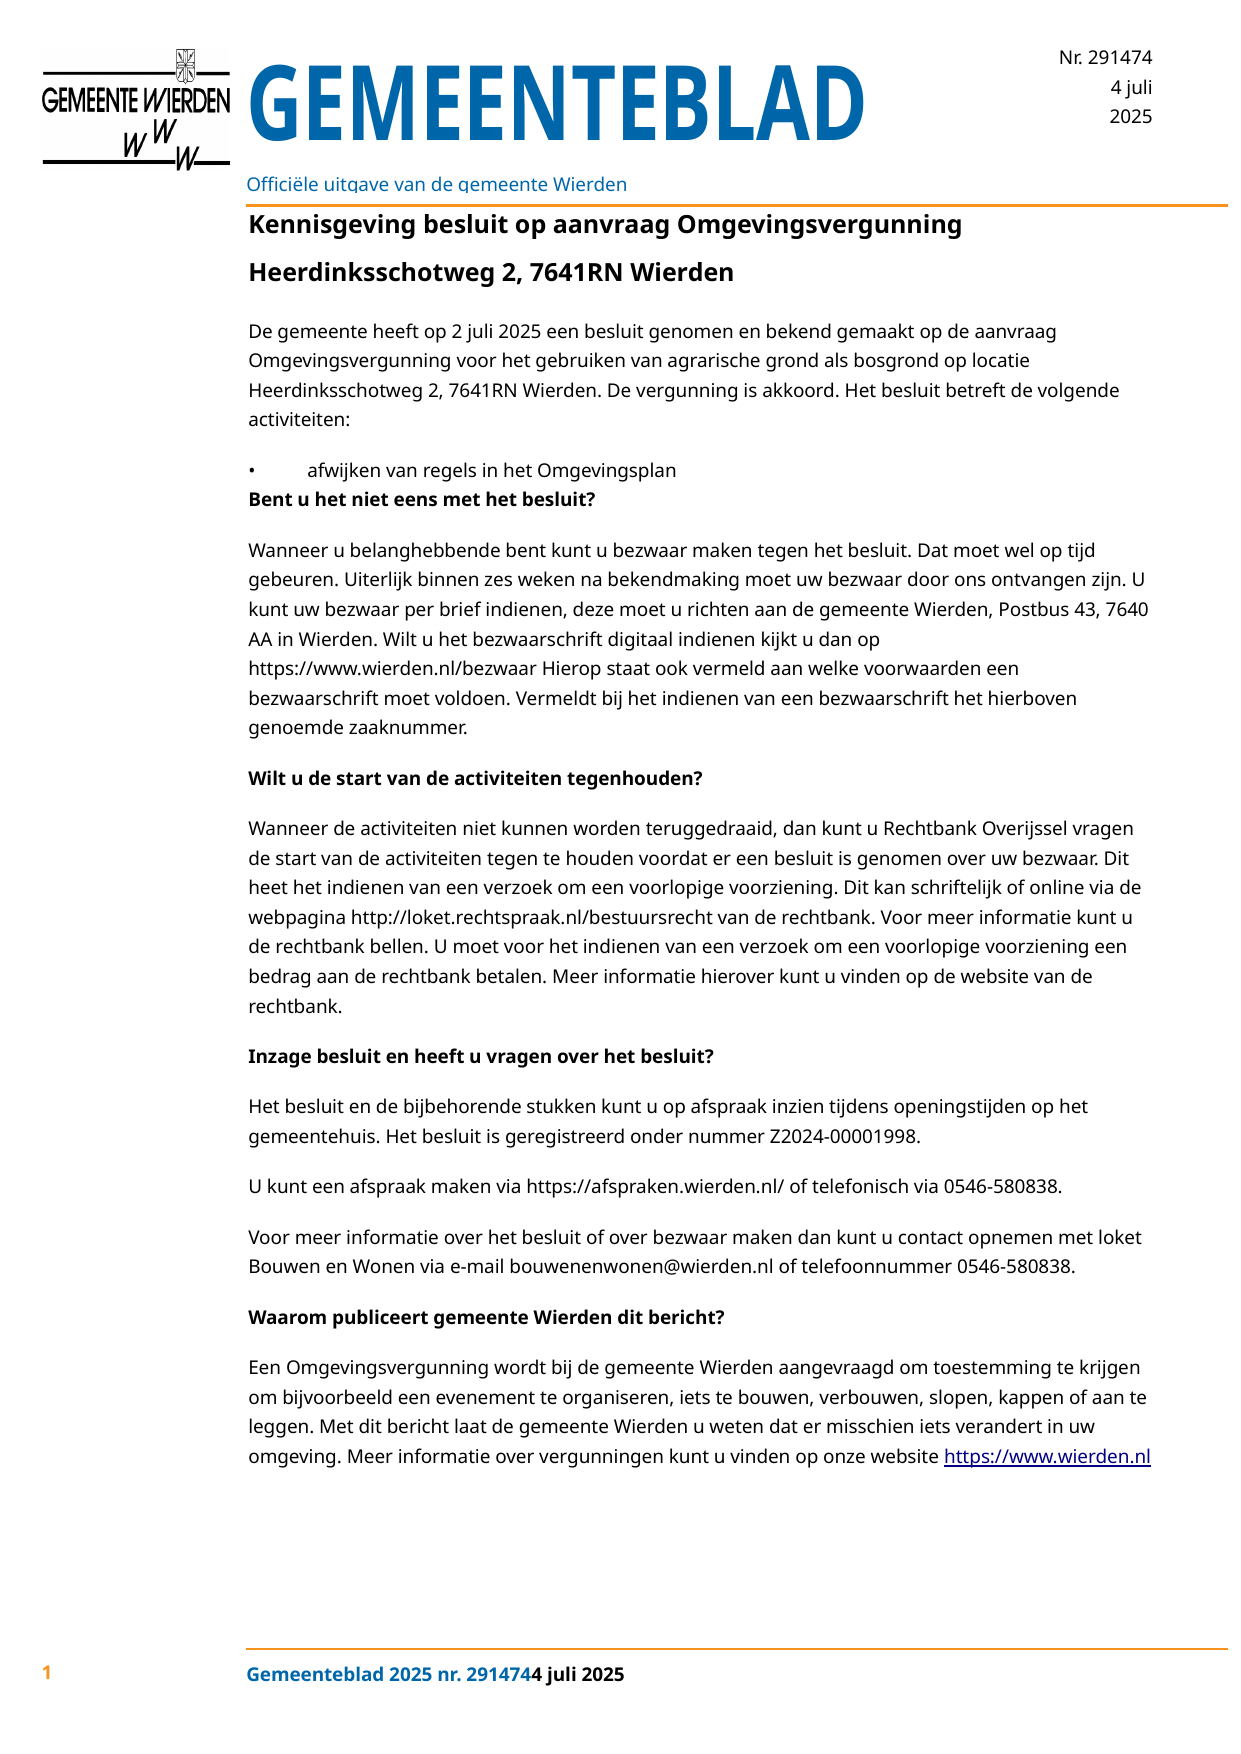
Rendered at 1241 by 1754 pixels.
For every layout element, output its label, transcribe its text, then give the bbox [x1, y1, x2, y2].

text Wilt u de start van de activiteiten tegenhouden? [248, 765, 1152, 791]
text Een Omgevingsvergunning wordt bij de gemeente Wierden aangevraagd om toestemming te krijgen om bijvoorbeeld een evenement te organiseren, iets te bouwen, verbouwen, slopen, kappen of aan te leggen. Met dit bericht laat de gemeente Wierden u weten dat er misschien iets verandert in uw omgeving. Meer informatie over vergunningen kunt u vinden op onze website https://www.wierden.nl [248, 1354, 1152, 1469]
picture [41, 47, 231, 172]
text Kennisgeving besluit op aanvraag Omgevingsvergunning Heerdinksschotweg 2, 7641RN Wierden [248, 207, 1152, 288]
text Waarom publiceert gemeente Wierden dit bericht? [248, 1304, 1152, 1330]
list afwijken van regels in het Omgevingsplan [248, 457, 1152, 483]
text Wanneer de activiteiten niet kunnen worden teruggedraaid, dan kunt u Rechtbank Overijssel vragen de start van de activiteiten tegen te houden voordat er een besluit is genomen over uw bezwaar. Dit heet het indienen van een verzoek om een voorlopige voorziening. Dit kan schriftelijk of online via de webpagina http://loket.rechtspraak.nl/bestuursrecht van de rechtbank. Voor meer informatie kunt u de rechtbank bellen. U moet voor het indienen van een verzoek om een voorlopige voorziening een bedrag aan de rechtbank betalen. Meer informatie hierover kunt u vinden op de website van de rechtbank. [248, 815, 1152, 1019]
text De gemeente heeft op 2 juli 2025 een besluit genomen en bekend gemaakt op de aanvraag Omgevingsvergunning voor het gebruiken van agrarische grond als bosgrond op locatie Heerdinksschotweg 2, 7641RN Wierden. De vergunning is akkoord. Het besluit betreft de volgende activiteiten: [248, 318, 1152, 432]
text Voor meer informatie over het besluit of over bezwaar maken dan kunt u contact opnemen met loket Bouwen en Wonen via e-mail bouwenenwonen@wierden.nl of telefoonnummer 0546-580838. [248, 1224, 1152, 1279]
text Het besluit en de bijbehorende stukken kunt u op afspraak inzien tijdens openingstijden op het gemeentehuis. Het besluit is geregistreerd onder nummer Z2024-00001998. [248, 1094, 1152, 1149]
text Bent u het niet eens met het besluit? [248, 487, 1152, 512]
text Wanneer u belanghebbende bent kunt u bezwaar maken tegen het besluit. Dat moet wel op tijd gebeuren. Uiterlijk binnen zes weken na bekendmaking moet uw bezwaar door ons ontvangen zijn. U kunt uw bezwaar per brief indienen, deze moet u richten aan de gemeente Wierden, Postbus 43, 7640 AA in Wierden. Wilt u het bezwaarschrift digitaal indienen kijkt u dan op https://www.wierden.nl/bezwaar Hierop staat ook vermeld aan welke voorwaarden een bezwaarschrift moet voldoen. Vermeldt bij het indienen van een bezwaarschrift het hierboven genoemde zaaknummer. [248, 537, 1152, 740]
text Inzage besluit en heeft u vragen over het besluit? [248, 1043, 1152, 1069]
text U kunt een afspraak maken via https://afspraken.wierden.nl/ of telefonisch via 0546-580838. [248, 1174, 1152, 1199]
